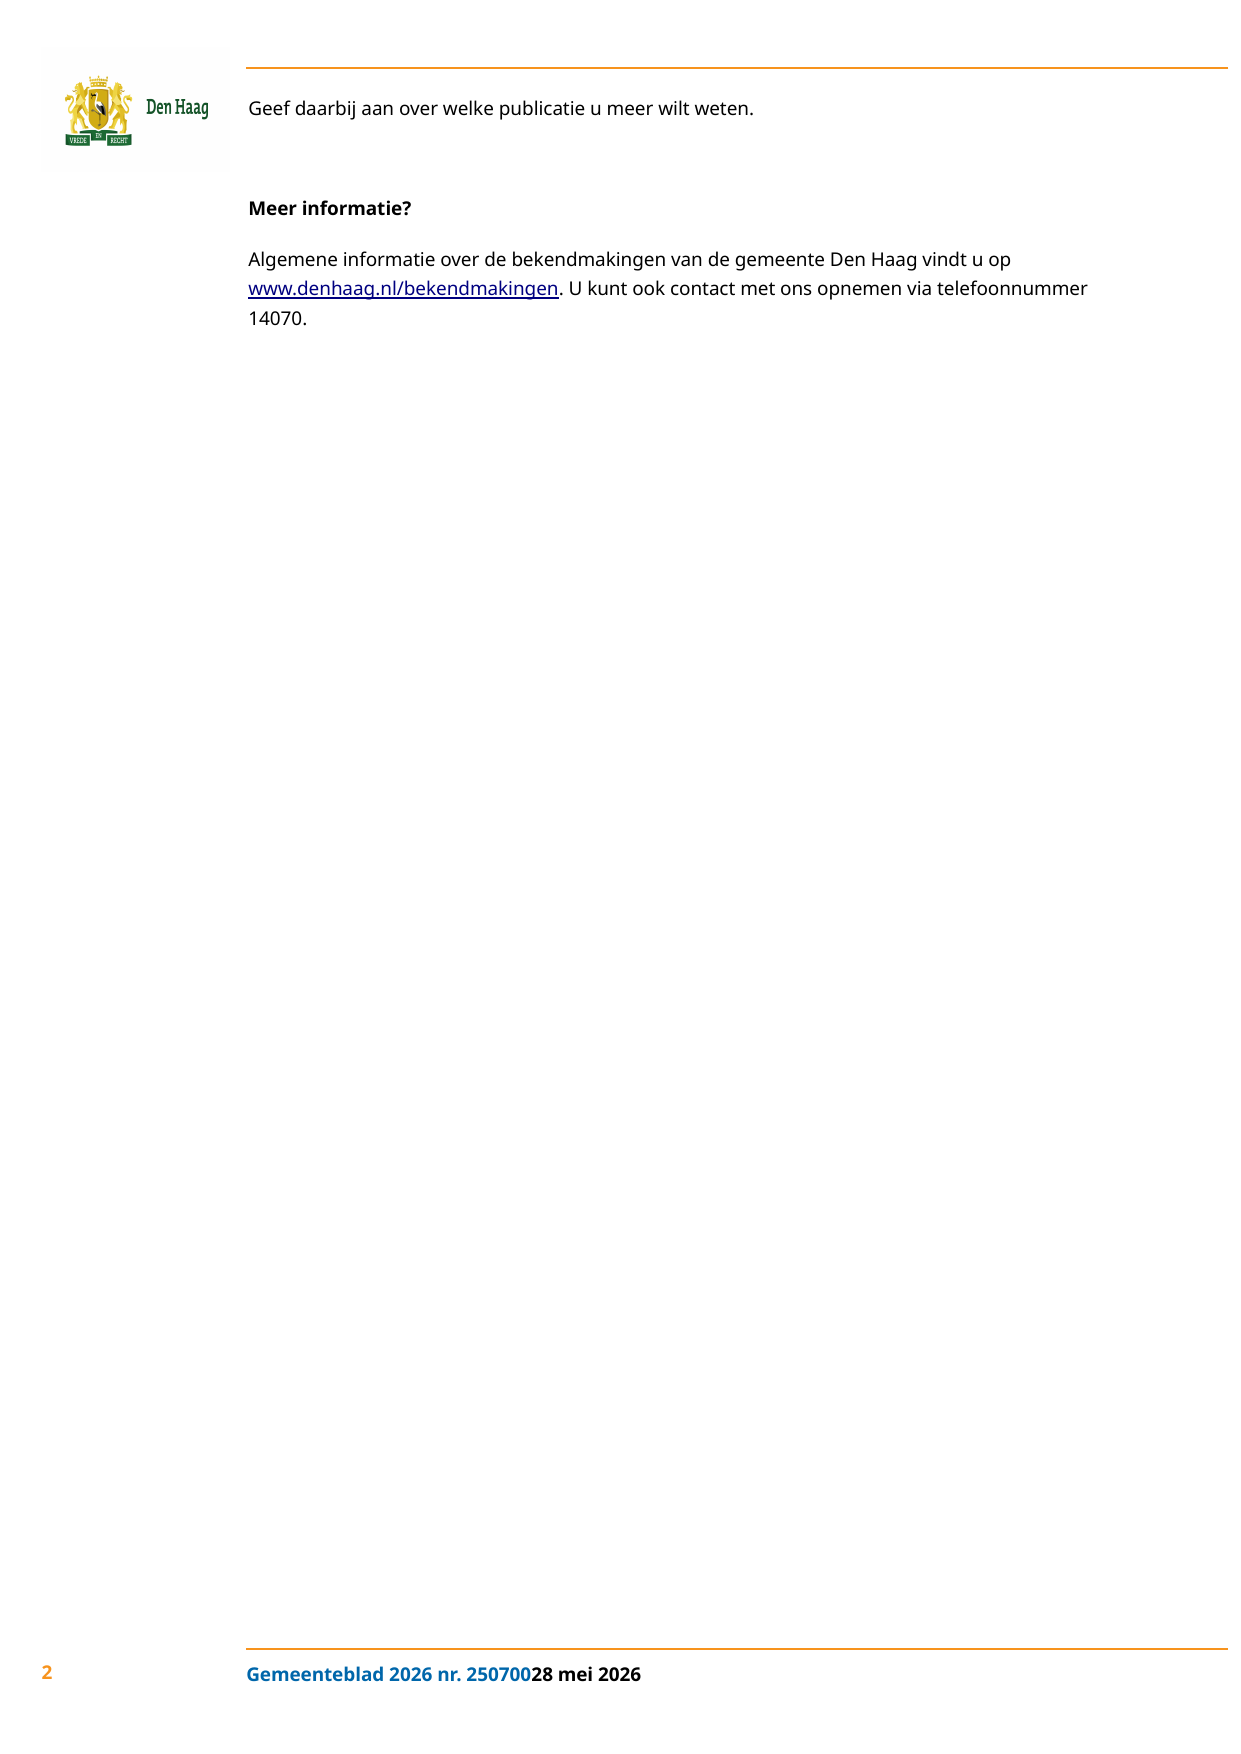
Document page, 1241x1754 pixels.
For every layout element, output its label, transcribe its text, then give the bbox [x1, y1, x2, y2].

text Algemene informatie over de bekendmakingen van de gemeente Den Haag vindt u op www.denhaag.nl/bekendmakingen. U kunt ook contact met ons opnemen via telefoonnummer 14070. [248, 246, 1152, 331]
text Meer informatie? [248, 196, 1152, 221]
text Geef daarbij aan over welke publicatie u meer wilt weten. [248, 95, 1152, 121]
picture [41, 47, 231, 172]
